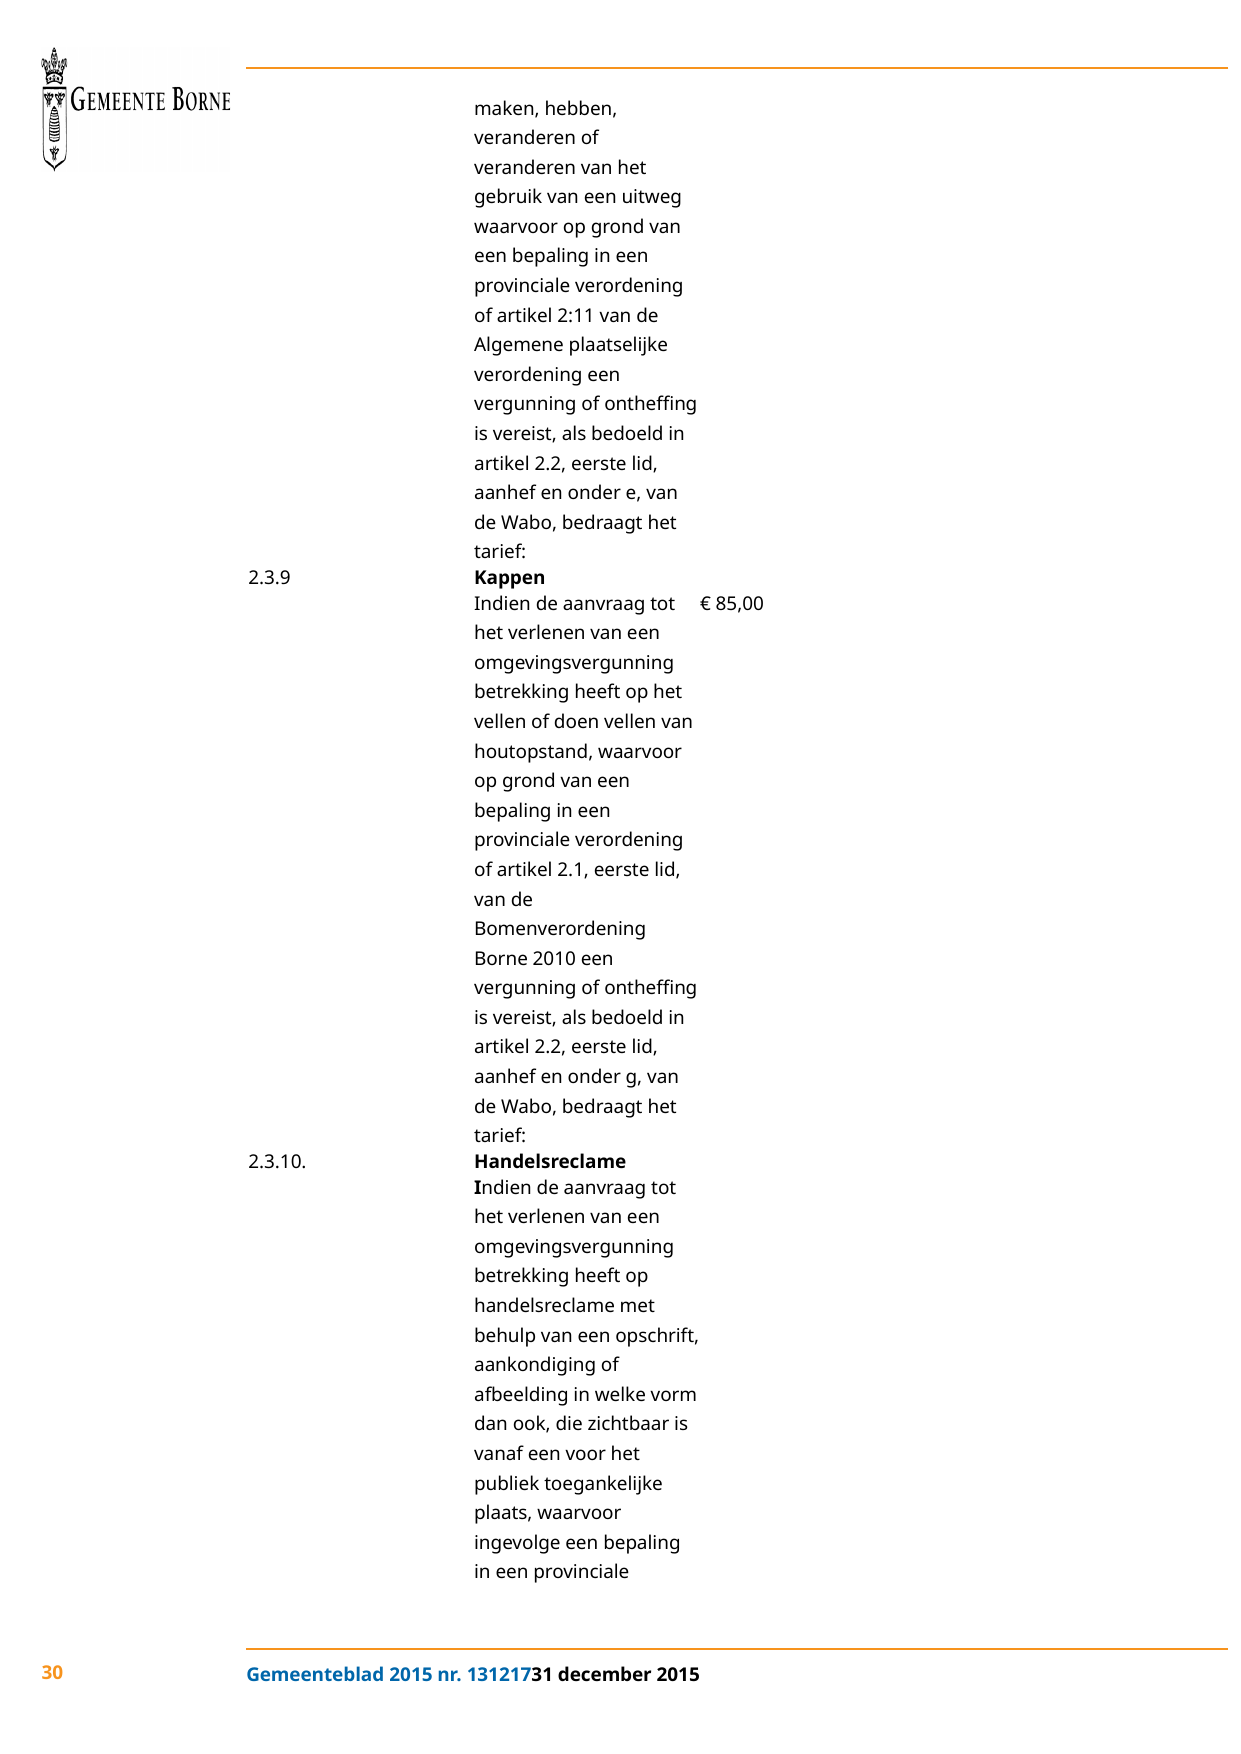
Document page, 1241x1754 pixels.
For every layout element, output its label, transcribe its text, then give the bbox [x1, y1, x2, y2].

table_cell [700, 1174, 926, 1584]
table_cell Kappen [474, 564, 700, 590]
table_cell Indien de aanvraag tot het verlenen van een omgevingsvergunning betrekking heeft op handelsreclame met behulp van een opschrift, aankondiging of afbeelding in welke vorm dan ook, die zichtbaar is vanaf een voor het publiek toegankelijke plaats, waarvoor ingevolge een bepaling in een provinciale [474, 1174, 700, 1584]
table_cell [248, 1174, 474, 1584]
table_cell 2.3.9 [248, 564, 474, 590]
table_cell [700, 564, 926, 590]
picture [41, 47, 231, 172]
table_cell Indien de aanvraag tot het verlenen van een omgevingsvergunning betrekking heeft op het vellen of doen vellen van houtopstand, waarvoor op grond van een bepaling in een provinciale verordening of artikel 2.1, eerste lid, van de Bomenverordening Borne 2010 een vergunning of ontheffing is vereist, als bedoeld in artikel 2.2, eerste lid, aanhef en onder g, van de Wabo, bedraagt het tarief: [474, 590, 700, 1148]
table_cell [700, 95, 926, 564]
table_cell [248, 95, 474, 564]
table_cell [248, 590, 474, 1148]
table_cell € 85,00 [700, 590, 926, 1148]
table_cell [700, 1148, 926, 1174]
table_cell 2.3.10. [248, 1148, 474, 1174]
table_cell Handelsreclame [474, 1148, 700, 1174]
table_cell maken, hebben, veranderen of veranderen van het gebruik van een uitweg waarvoor op grond van een bepaling in een provinciale verordening of artikel 2:11 van de Algemene plaatselijke verordening een vergunning of ontheffing is vereist, als bedoeld in artikel 2.2, eerste lid, aanhef en onder e, van de Wabo, bedraagt het tarief: [474, 95, 700, 564]
